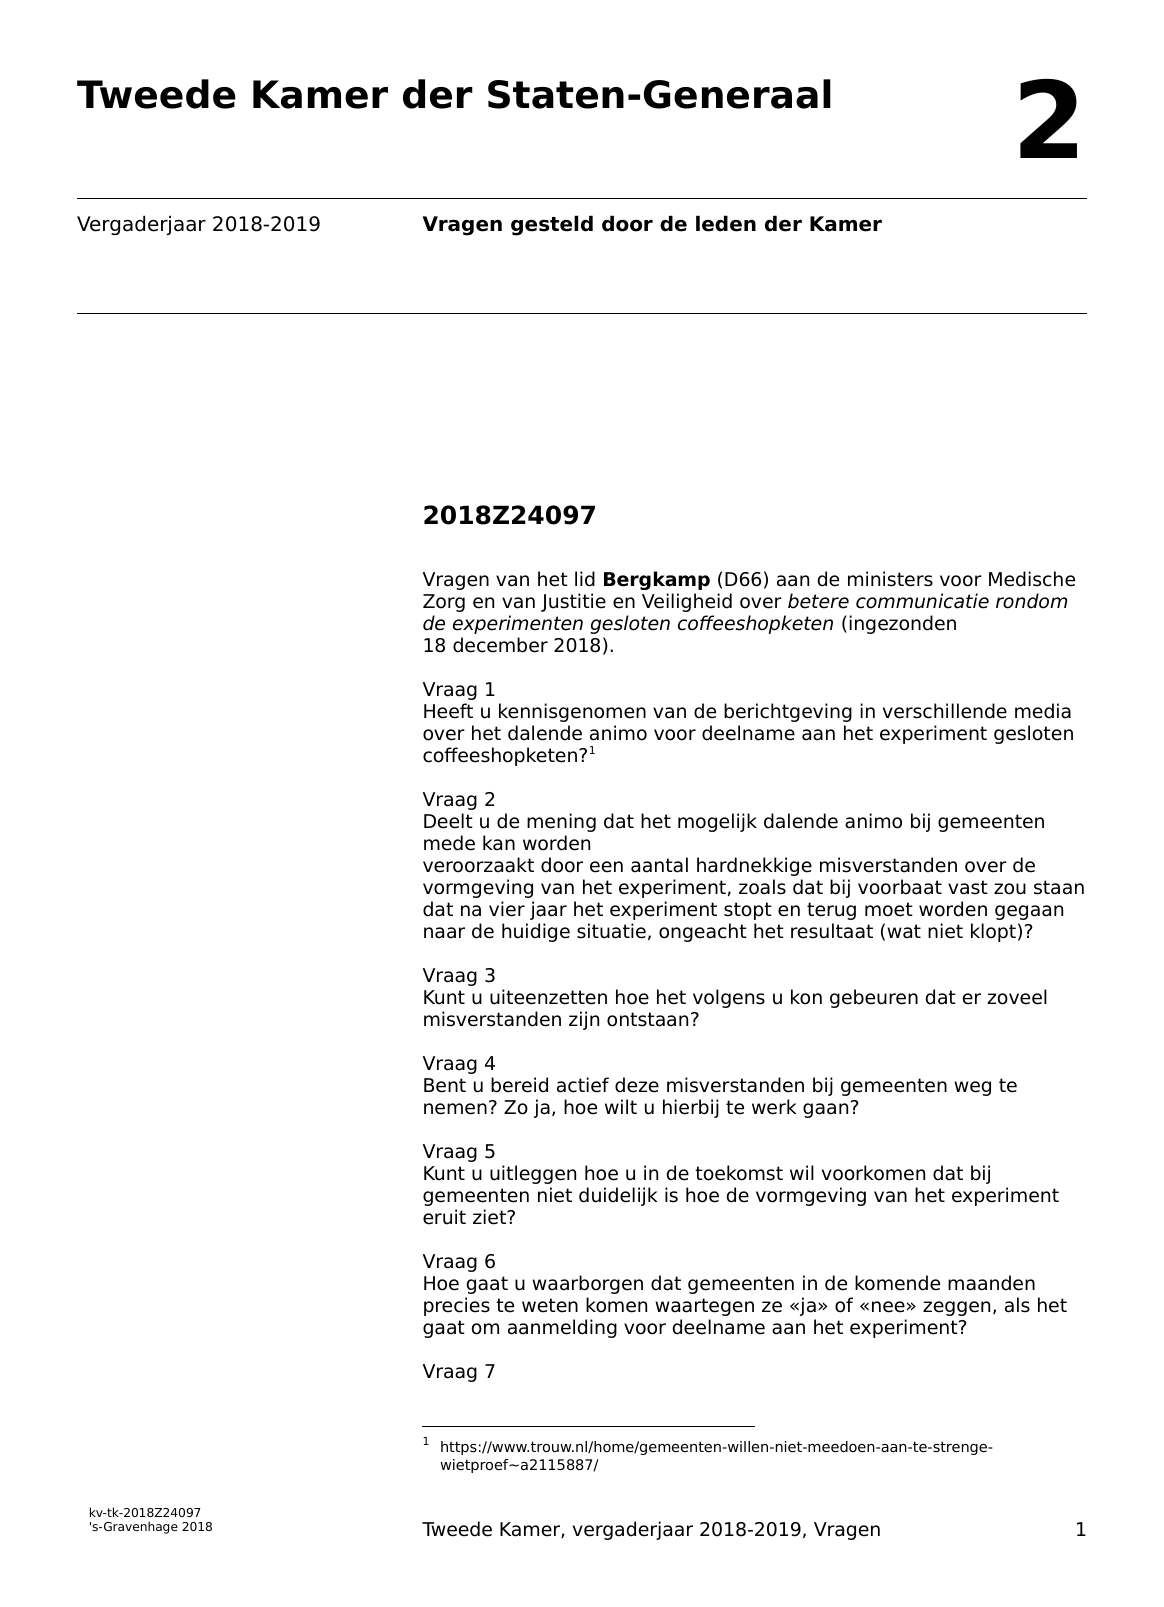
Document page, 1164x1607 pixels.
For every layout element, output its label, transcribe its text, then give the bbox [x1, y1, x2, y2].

text Vraag 6 [422, 1251, 1087, 1273]
text Vraag 4 [422, 1053, 1087, 1075]
table_header 2 [886, 59, 1087, 198]
text 's-Gravenhage 2018 [88, 1520, 323, 1534]
text Vragen van het lid Bergkamp (D66) aan de ministers voor Medische Zorg en van Justitie en Veiligheid over betere communicatie rondom de experimenten gesloten coffeeshopketen (ingezonden 18 december 2018). [422, 569, 1087, 657]
text https://www.trouw.nl/home/gemeenten-willen-niet-meedoen-aan-te-strenge-wietproef~a2115887/ [422, 1435, 1087, 1474]
text Vraag 7 [422, 1361, 1087, 1383]
text veroorzaakt door een aantal hardnekkige misverstanden over de vormgeving van het experiment, zoals dat bij voorbaat vast zou staan dat na vier jaar het experiment stopt en terug moet worden gegaan naar de huidige situatie, ongeacht het resultaat (wat niet klopt)? [422, 855, 1087, 943]
table_cell Vragen gesteld door de leden der Kamer [422, 199, 1087, 313]
text 2018Z24097 [422, 501, 1087, 531]
table_header Tweede Kamer der Staten-Generaal [77, 59, 886, 198]
text Hoe gaat u waarborgen dat gemeenten in de komende maanden precies te weten komen waartegen ze «ja» of «nee» zeggen, als het gaat om aanmelding voor deelname aan het experiment? [422, 1273, 1087, 1339]
text Vraag 2 [422, 789, 1087, 811]
table_cell Vergaderjaar 2018-2019 [77, 199, 422, 313]
text Vraag 1 [422, 679, 1087, 701]
text Kunt u uitleggen hoe u in de toekomst wil voorkomen dat bij gemeenten niet duidelijk is hoe de vormgeving van het experiment eruit ziet? [422, 1163, 1087, 1229]
text Kunt u uiteenzetten hoe het volgens u kon gebeuren dat er zoveel misverstanden zijn ontstaan? [422, 987, 1087, 1031]
text Deelt u de mening dat het mogelijk dalende animo bij gemeenten mede kan worden [422, 811, 1087, 855]
text Vraag 5 [422, 1141, 1087, 1163]
text Vraag 3 [422, 965, 1087, 987]
text kv-tk-2018Z24097 [88, 1506, 323, 1520]
text Bent u bereid actief deze misverstanden bij gemeenten weg te nemen? Zo ja, hoe wilt u hierbij te werk gaan? [422, 1075, 1087, 1119]
text Heeft u kennisgenomen van de berichtgeving in verschillende media over het dalende animo voor deelname aan het experiment gesloten coffeeshopketen? [422, 701, 1087, 767]
